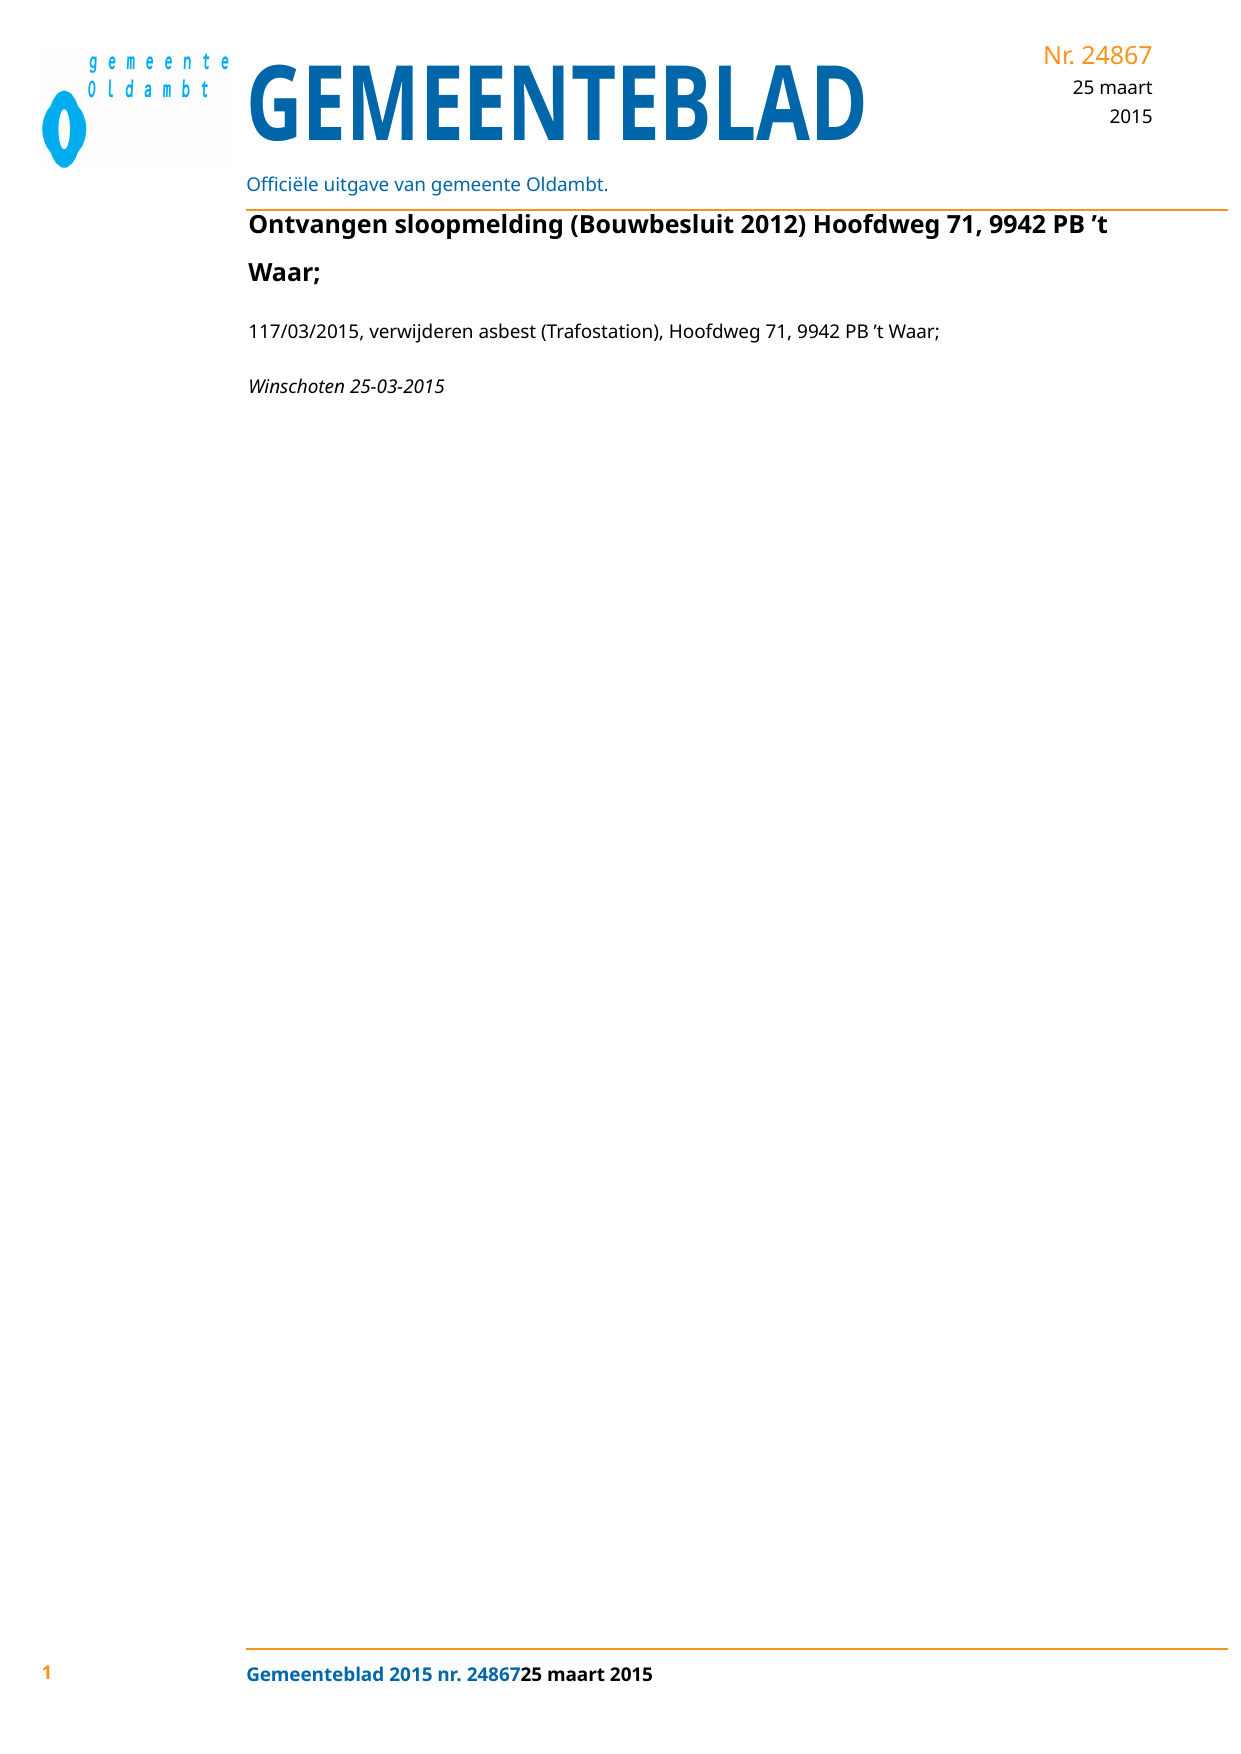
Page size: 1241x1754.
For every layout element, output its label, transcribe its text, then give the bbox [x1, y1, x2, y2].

text Winschoten 25-03-2015 [248, 373, 1152, 399]
text Ontvangen sloopmelding (Bouwbesluit 2012) Hoofdweg 71, 9942 PB ’t Waar; [248, 211, 1152, 288]
picture [41, 47, 231, 172]
text 117/03/2015, verwijderen asbest (Trafostation), Hoofdweg 71, 9942 PB ’t Waar; [248, 318, 1152, 344]
